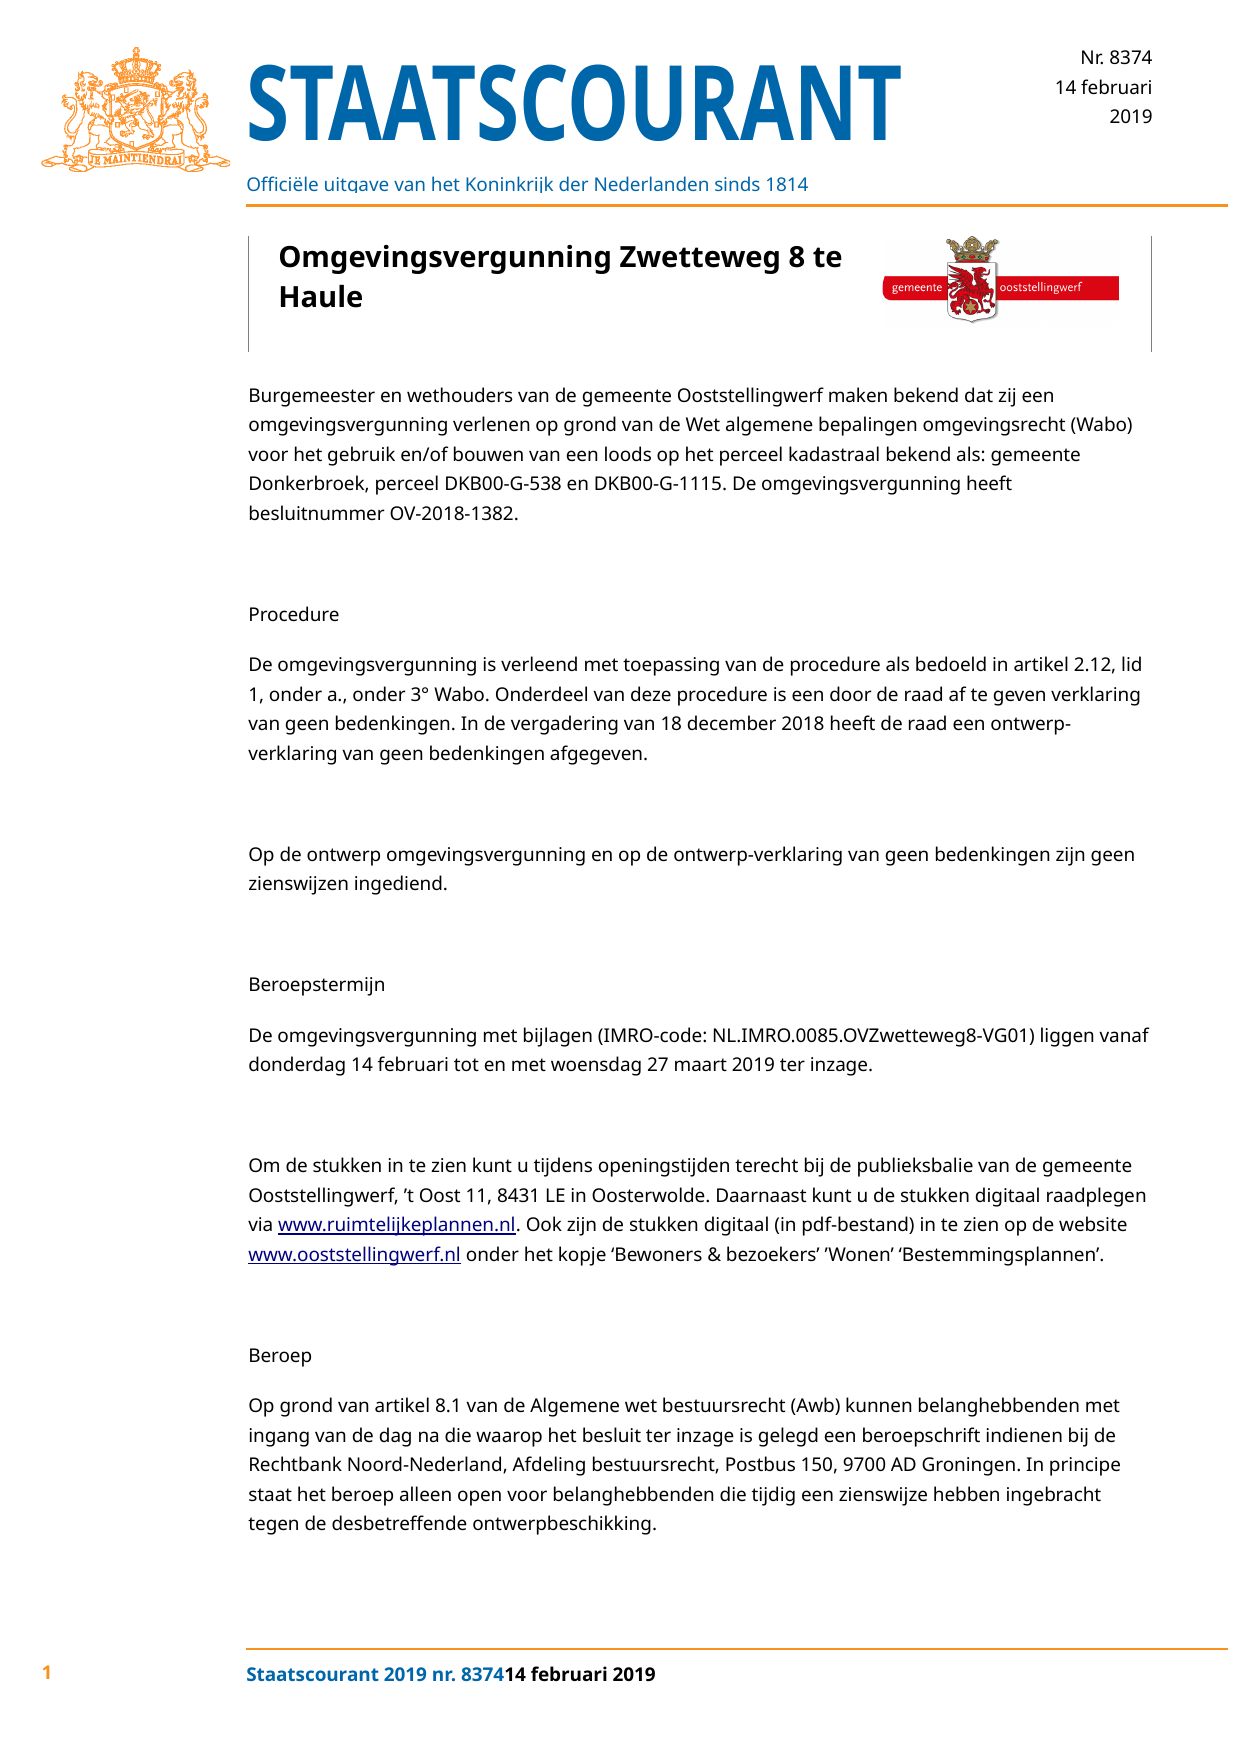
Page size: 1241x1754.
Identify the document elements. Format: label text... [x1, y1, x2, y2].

text Burgemeester en wethouders van de gemeente Ooststellingwerf maken bekend dat zij een omgevingsvergunning verlenen op grond van de Wet algemene bepalingen omgevingsrecht (Wabo) voor het gebruik en/of bouwen van een loods op het perceel kadastraal bekend als: gemeente Donkerbroek, perceel DKB00-G-538 en DKB00-G-1115. De omgevingsvergunning heeft besluitnummer OV-2018-1382. [248, 382, 1152, 526]
table_header [850, 236, 1151, 352]
text Beroep [248, 1342, 1152, 1367]
text Op grond van artikel 8.1 van de Algemene wet bestuursrecht (Awb) kunnen belanghebbenden met ingang van de dag na die waarop het besluit ter inzage is gelegd een beroepschrift indienen bij de Rechtbank Noord-Nederland, Afdeling bestuursrecht, Postbus 150, 9700 AD Groningen. In principe staat het beroep alleen open voor belanghebbenden die tijdig een zienswijze hebben ingebracht tegen de desbetreffende ontwerpbeschikking. [248, 1392, 1152, 1536]
text De omgevingsvergunning is verleend met toepassing van de procedure als bedoeld in artikel 2.12, lid 1, onder a., onder 3° Wabo. Onderdeel van deze procedure is een door de raad af te geven verklaring van geen bedenkingen. In de vergadering van 18 december 2018 heeft de raad een ontwerp-verklaring van geen bedenkingen afgegeven. [248, 651, 1152, 766]
text Procedure [248, 601, 1152, 627]
text De omgevingsvergunning met bijlagen (IMRO-code: NL.IMRO.0085.OVZwetteweg8-VG01) liggen vanaf donderdag 14 februari tot en met woensdag 27 maart 2019 ter inzage. [248, 1022, 1152, 1077]
text Op de ontwerp omgevingsvergunning en op de ontwerp-verklaring van geen bedenkingen zijn geen zienswijzen ingediend. [248, 841, 1152, 896]
text Beroepstermijn [248, 971, 1152, 997]
text Om de stukken in te zien kunt u tijdens openingstijden terecht bij de publieksbalie van de gemeente Ooststellingwerf, ’t Oost 11, 8431 LE in Oosterwolde. Daarnaast kunt u de stukken digitaal raadplegen via www.ruimtelijkeplannen.nl. Ook zijn de stukken digitaal (in pdf-bestand) in te zien op de website www.ooststellingwerf.nl onder het kopje ‘Bewoners & bezoekers’ ’Wonen’ ‘Bestemmingsplannen’. [248, 1152, 1152, 1267]
picture [41, 47, 231, 172]
picture [882, 236, 1119, 327]
table_header Omgevingsvergunning Zwetteweg 8 te Haule [249, 236, 850, 352]
